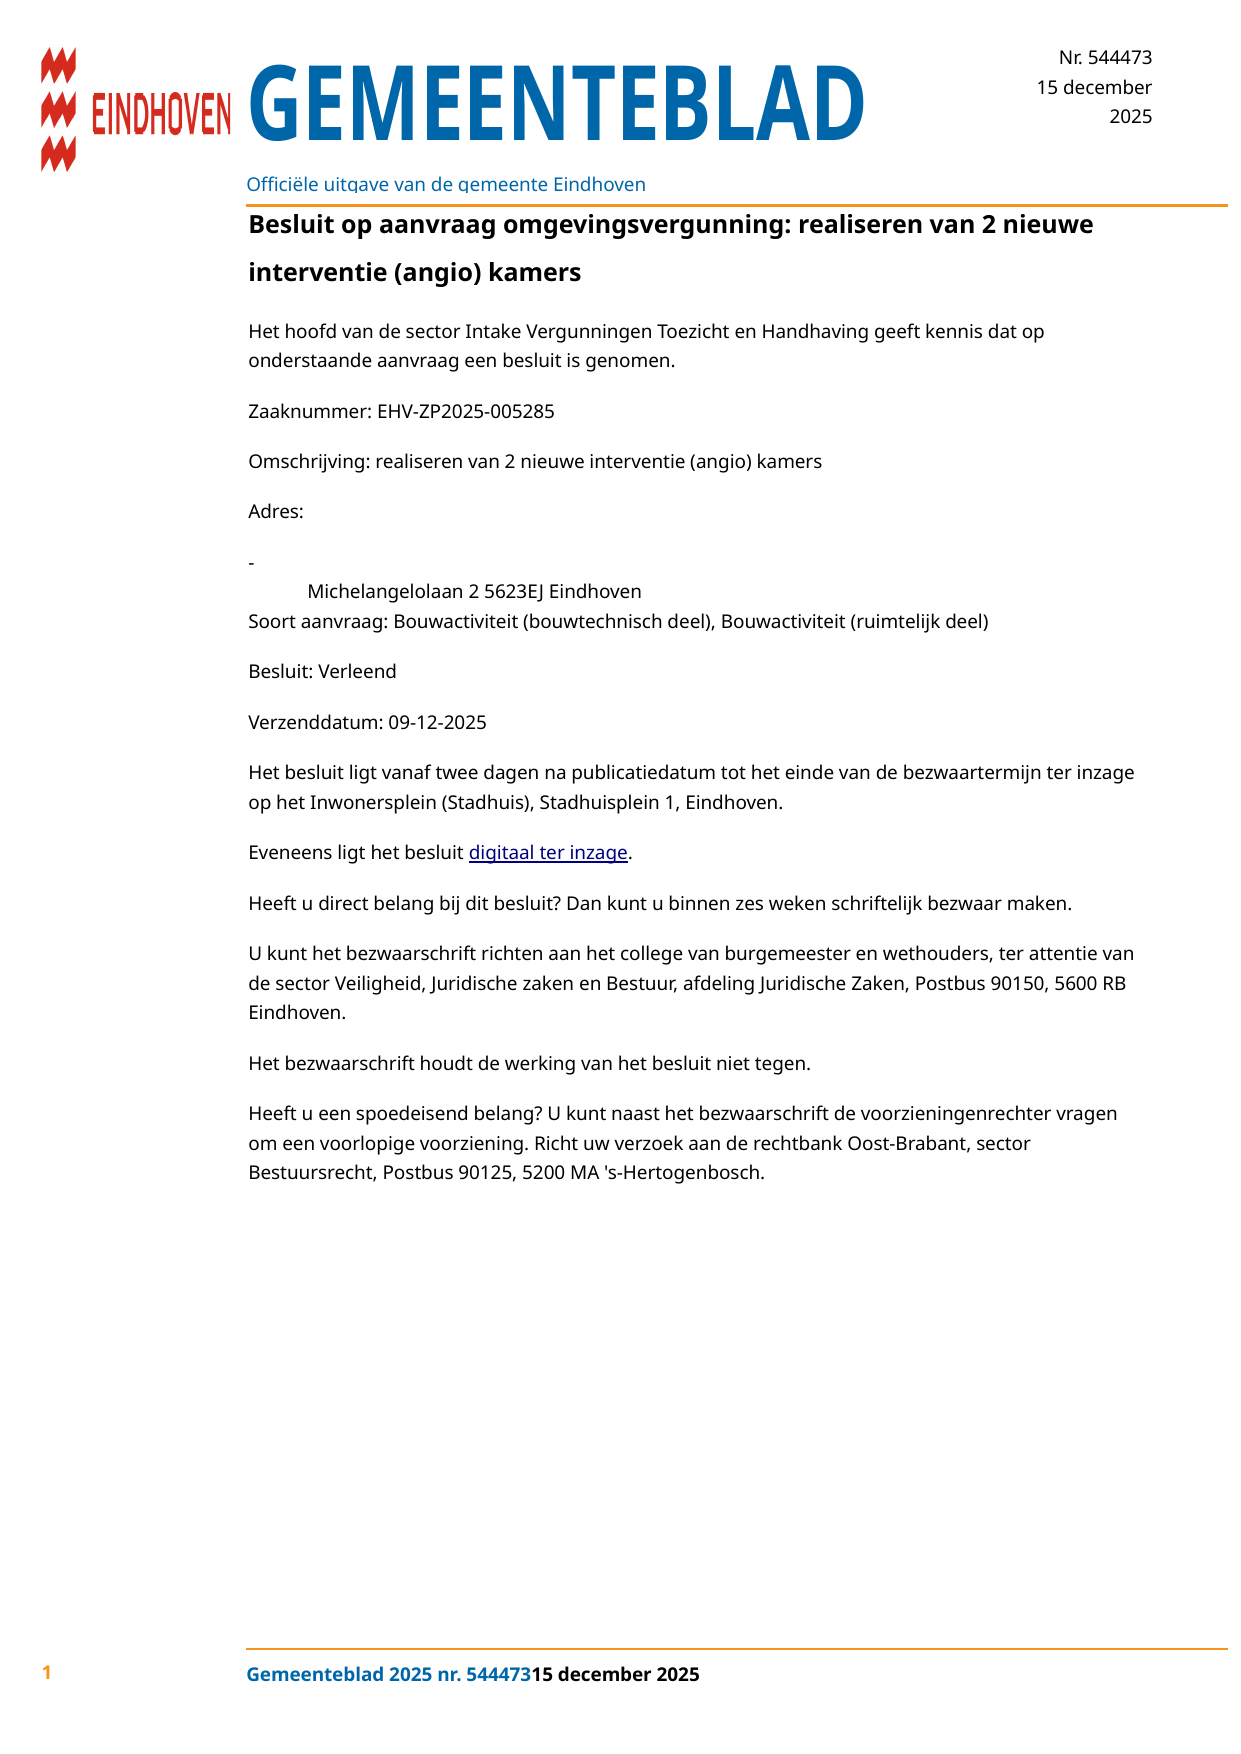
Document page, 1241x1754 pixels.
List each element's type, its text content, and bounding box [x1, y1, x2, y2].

picture [41, 47, 231, 172]
list Michelangelolaan 2 5623EJ Eindhoven [248, 579, 1152, 604]
text Soort aanvraag: Bouwactiviteit (bouwtechnisch deel), Bouwactiviteit (ruimtelijk deel) [248, 608, 1152, 634]
text Verzenddatum: 09-12-2025 [248, 709, 1152, 735]
text Heeft u een spoedeisend belang? U kunt naast het bezwaarschrift de voorzieningenrechter vragen om een voorlopige voorziening. Richt uw verzoek aan de rechtbank Oost-Brabant, sector Bestuursrecht, Postbus 90125, 5200 MA 's-Hertogenbosch. [248, 1100, 1152, 1185]
text Eveneens ligt het besluit digitaal ter inzage. [248, 839, 1152, 865]
text Adres: [248, 499, 1152, 524]
text Het besluit ligt vanaf twee dagen na publicatiedatum tot het einde van de bezwaartermijn ter inzage op het Inwonersplein (Stadhuis), Stadhuisplein 1, Eindhoven. [248, 759, 1152, 815]
text Het hoofd van de sector Intake Vergunningen Toezicht en Handhaving geeft kennis dat op onderstaande aanvraag een besluit is genomen. [248, 318, 1152, 373]
text Het bezwaarschrift houdt de werking van het besluit niet tegen. [248, 1050, 1152, 1076]
text Heeft u direct belang bij dit besluit? Dan kunt u binnen zes weken schriftelijk bezwaar maken. [248, 890, 1152, 916]
text Besluit op aanvraag omgevingsvergunning: realiseren van 2 nieuwe interventie (angio) kamers [248, 207, 1152, 288]
text Omschrijving: realiseren van 2 nieuwe interventie (angio) kamers [248, 448, 1152, 474]
text Zaaknummer: EHV-ZP2025-005285 [248, 398, 1152, 424]
text U kunt het bezwaarschrift richten aan het college van burgemeester en wethouders, ter attentie van de sector Veiligheid, Juridische zaken en Bestuur, afdeling Juridische Zaken, Postbus 90150, 5600 RB Eindhoven. [248, 940, 1152, 1025]
text Besluit: Verleend [248, 659, 1152, 684]
